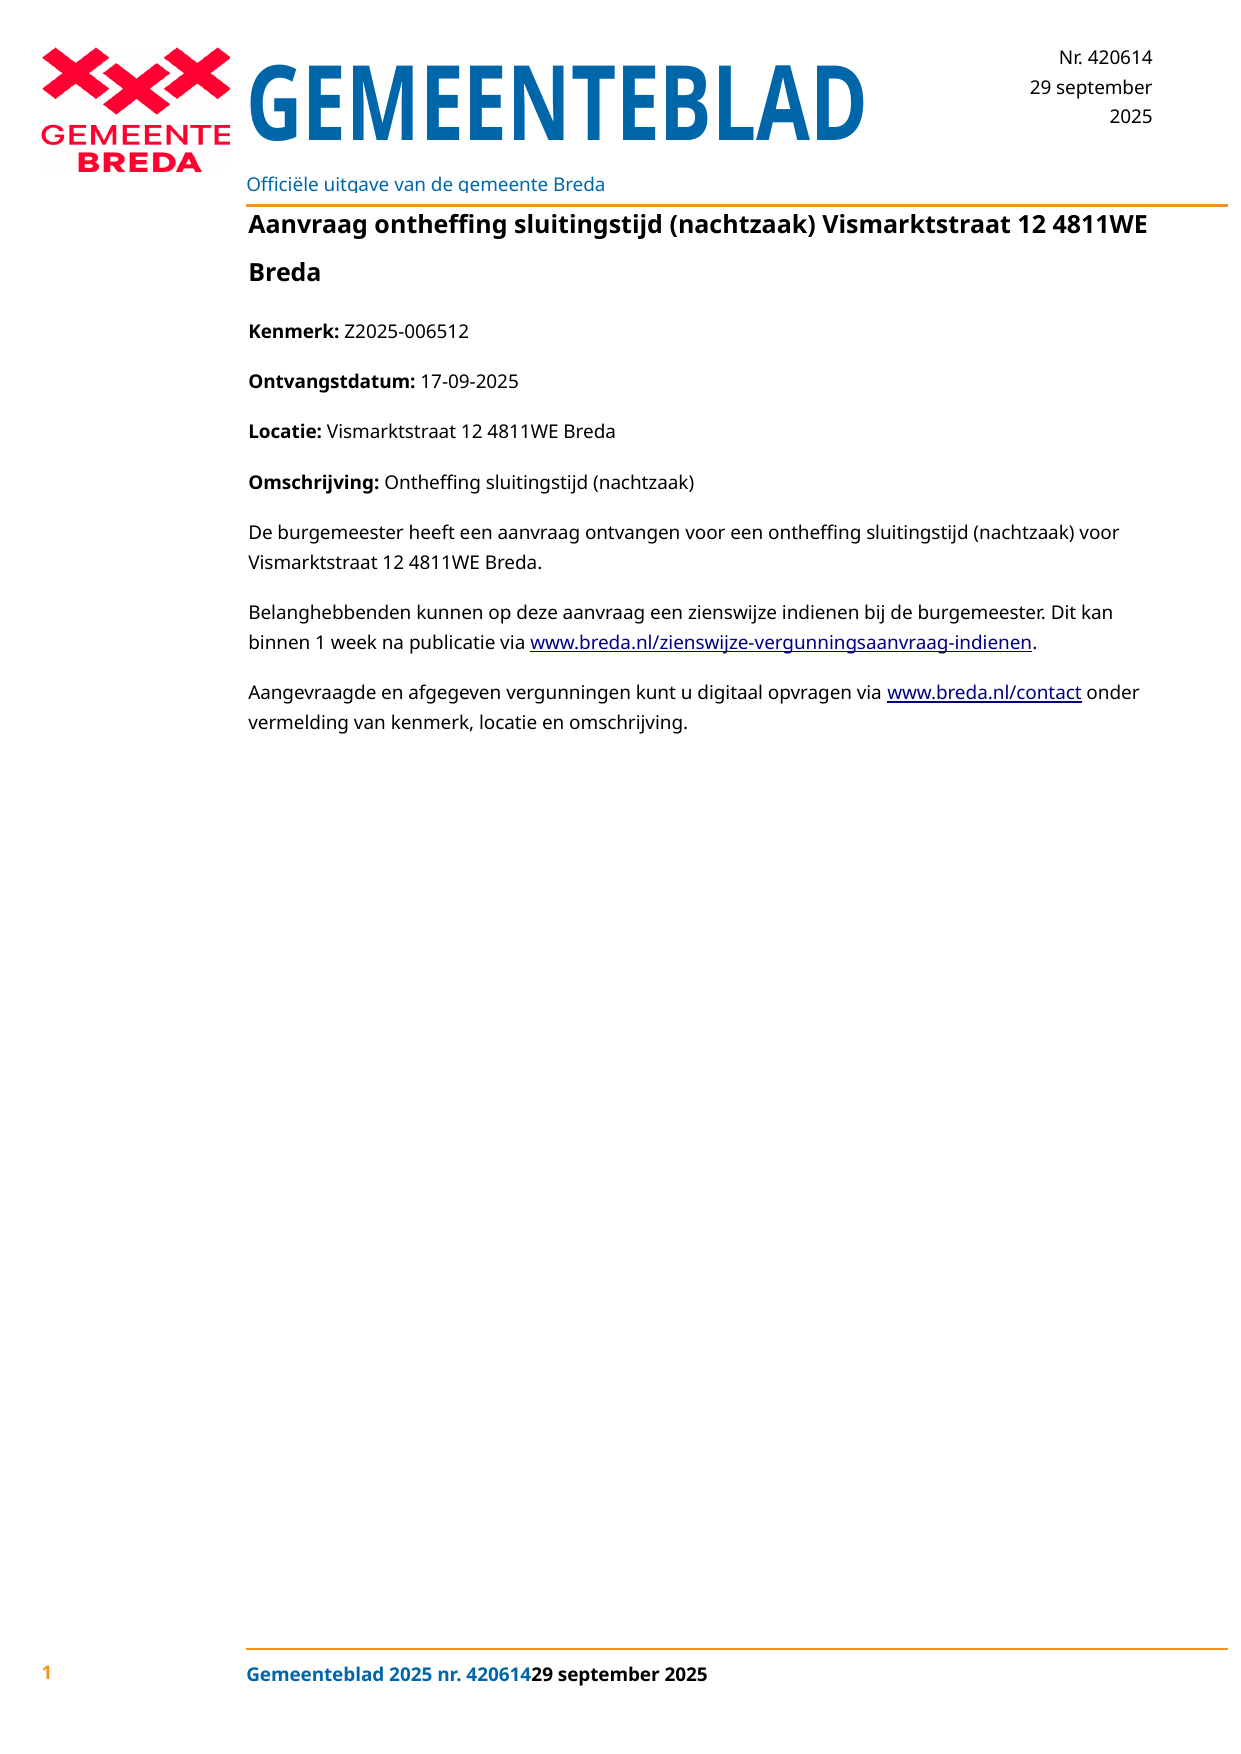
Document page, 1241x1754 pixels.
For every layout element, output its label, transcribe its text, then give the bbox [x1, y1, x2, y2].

text Kenmerk: Z2025-006512 [248, 318, 1152, 344]
text Aanvraag ontheffing sluitingstijd (nachtzaak) Vismarktstraat 12 4811WE Breda [248, 207, 1152, 288]
text Aangevraagde en afgegeven vergunningen kunt u digitaal opvragen via www.breda.nl/contact onder vermelding van kenmerk, locatie en omschrijving. [248, 679, 1152, 735]
text Ontvangstdatum: 17-09-2025 [248, 368, 1152, 394]
text De burgemeester heeft een aanvraag ontvangen voor een ontheffing sluitingstijd (nachtzaak) voor Vismarktstraat 12 4811WE Breda. [248, 519, 1152, 575]
text Belanghebbenden kunnen op deze aanvraag een zienswijze indienen bij de burgemeester. Dit kan binnen 1 week na publicatie via www.breda.nl/zienswijze-vergunningsaanvraag-indienen. [248, 599, 1152, 655]
text Locatie: Vismarktstraat 12 4811WE Breda [248, 419, 1152, 444]
picture [41, 47, 231, 172]
text Omschrijving: Ontheffing sluitingstijd (nachtzaak) [248, 469, 1152, 495]
